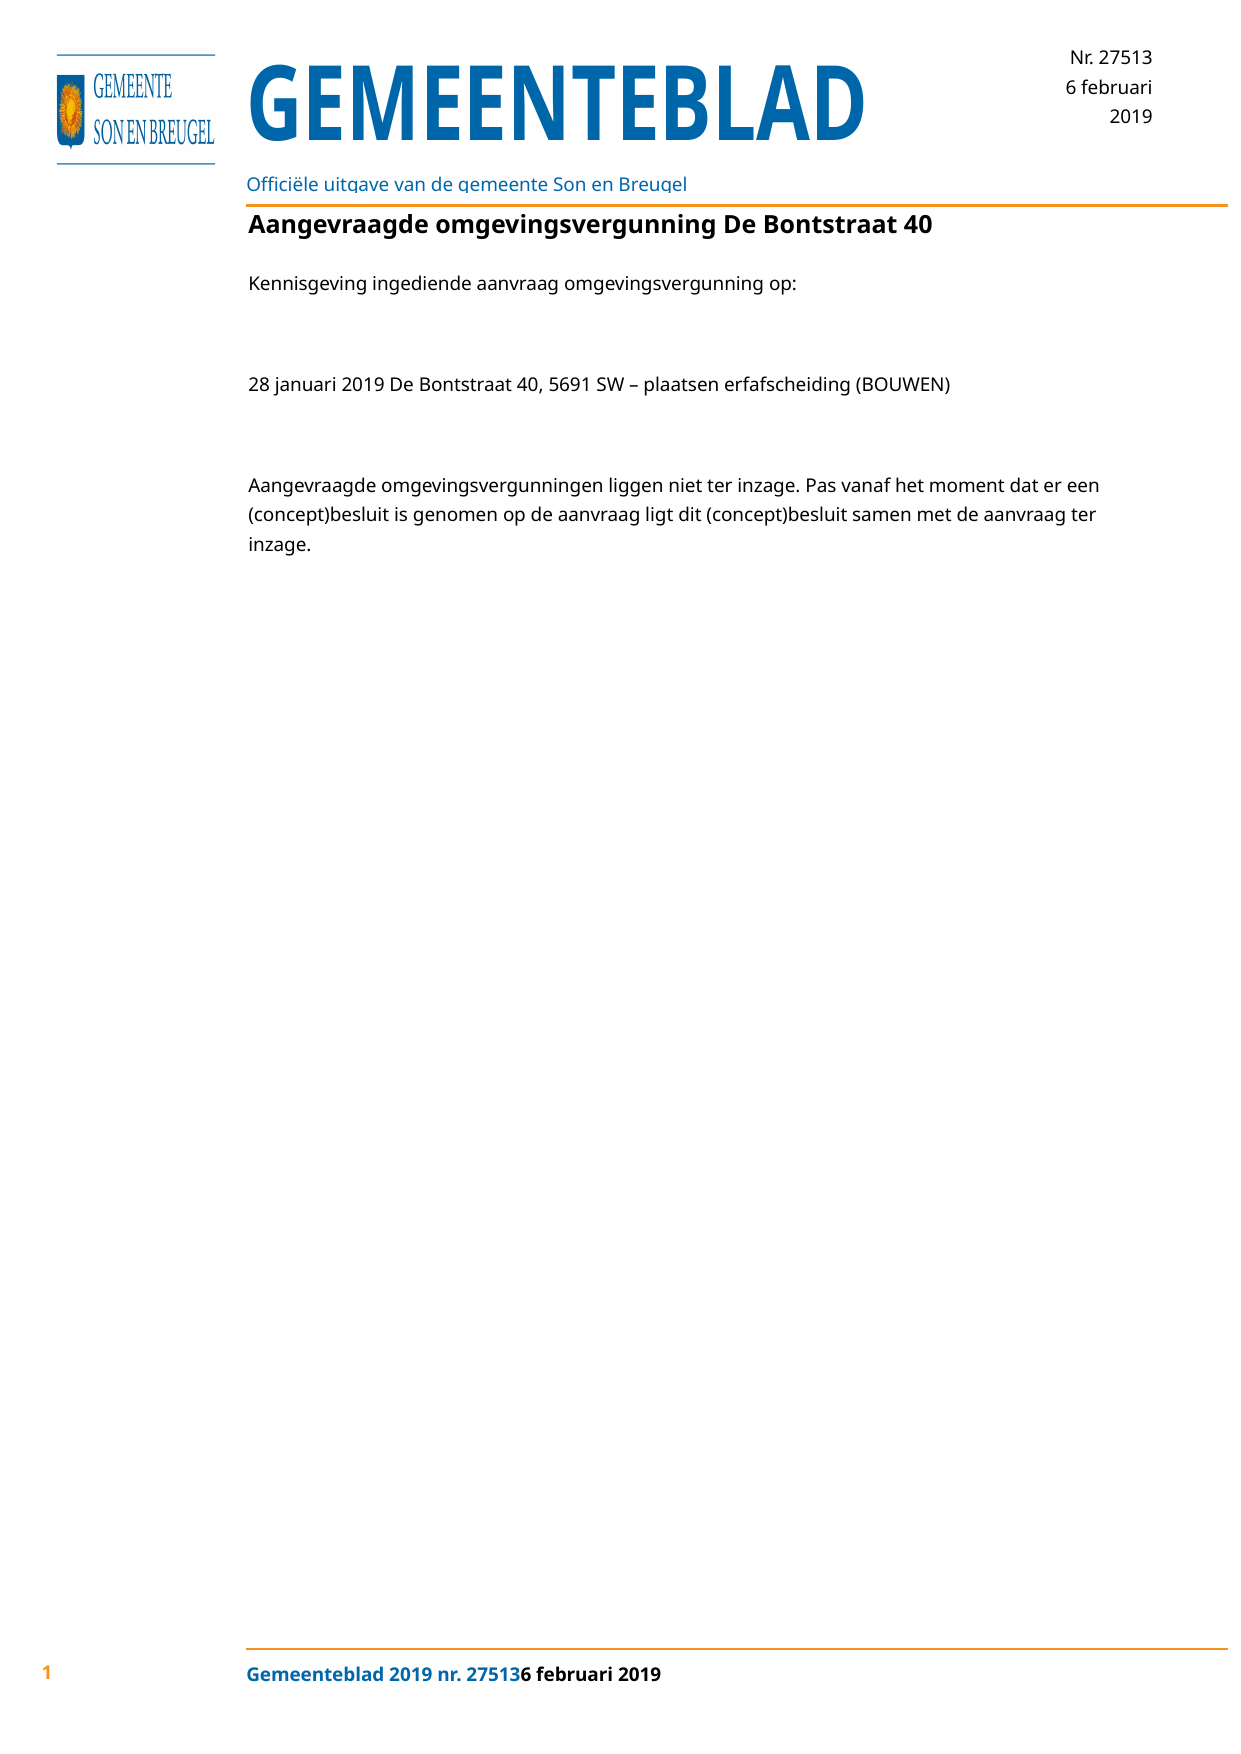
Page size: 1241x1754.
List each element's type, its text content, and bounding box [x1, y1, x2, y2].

text 28 januari 2019 De Bontstraat 40, 5691 SW – plaatsen erfafscheiding (BOUWEN) [248, 371, 1152, 397]
text Kennisgeving ingediende aanvraag omgevingsvergunning op: [248, 270, 1152, 296]
text Aangevraagde omgevingsvergunningen liggen niet ter inzage. Pas vanaf het moment dat er een (concept)besluit is genomen op de aanvraag ligt dit (concept)besluit samen met de aanvraag ter inzage. [248, 472, 1152, 557]
picture [41, 47, 231, 172]
text Aangevraagde omgevingsvergunning De Bontstraat 40 [248, 207, 1152, 241]
